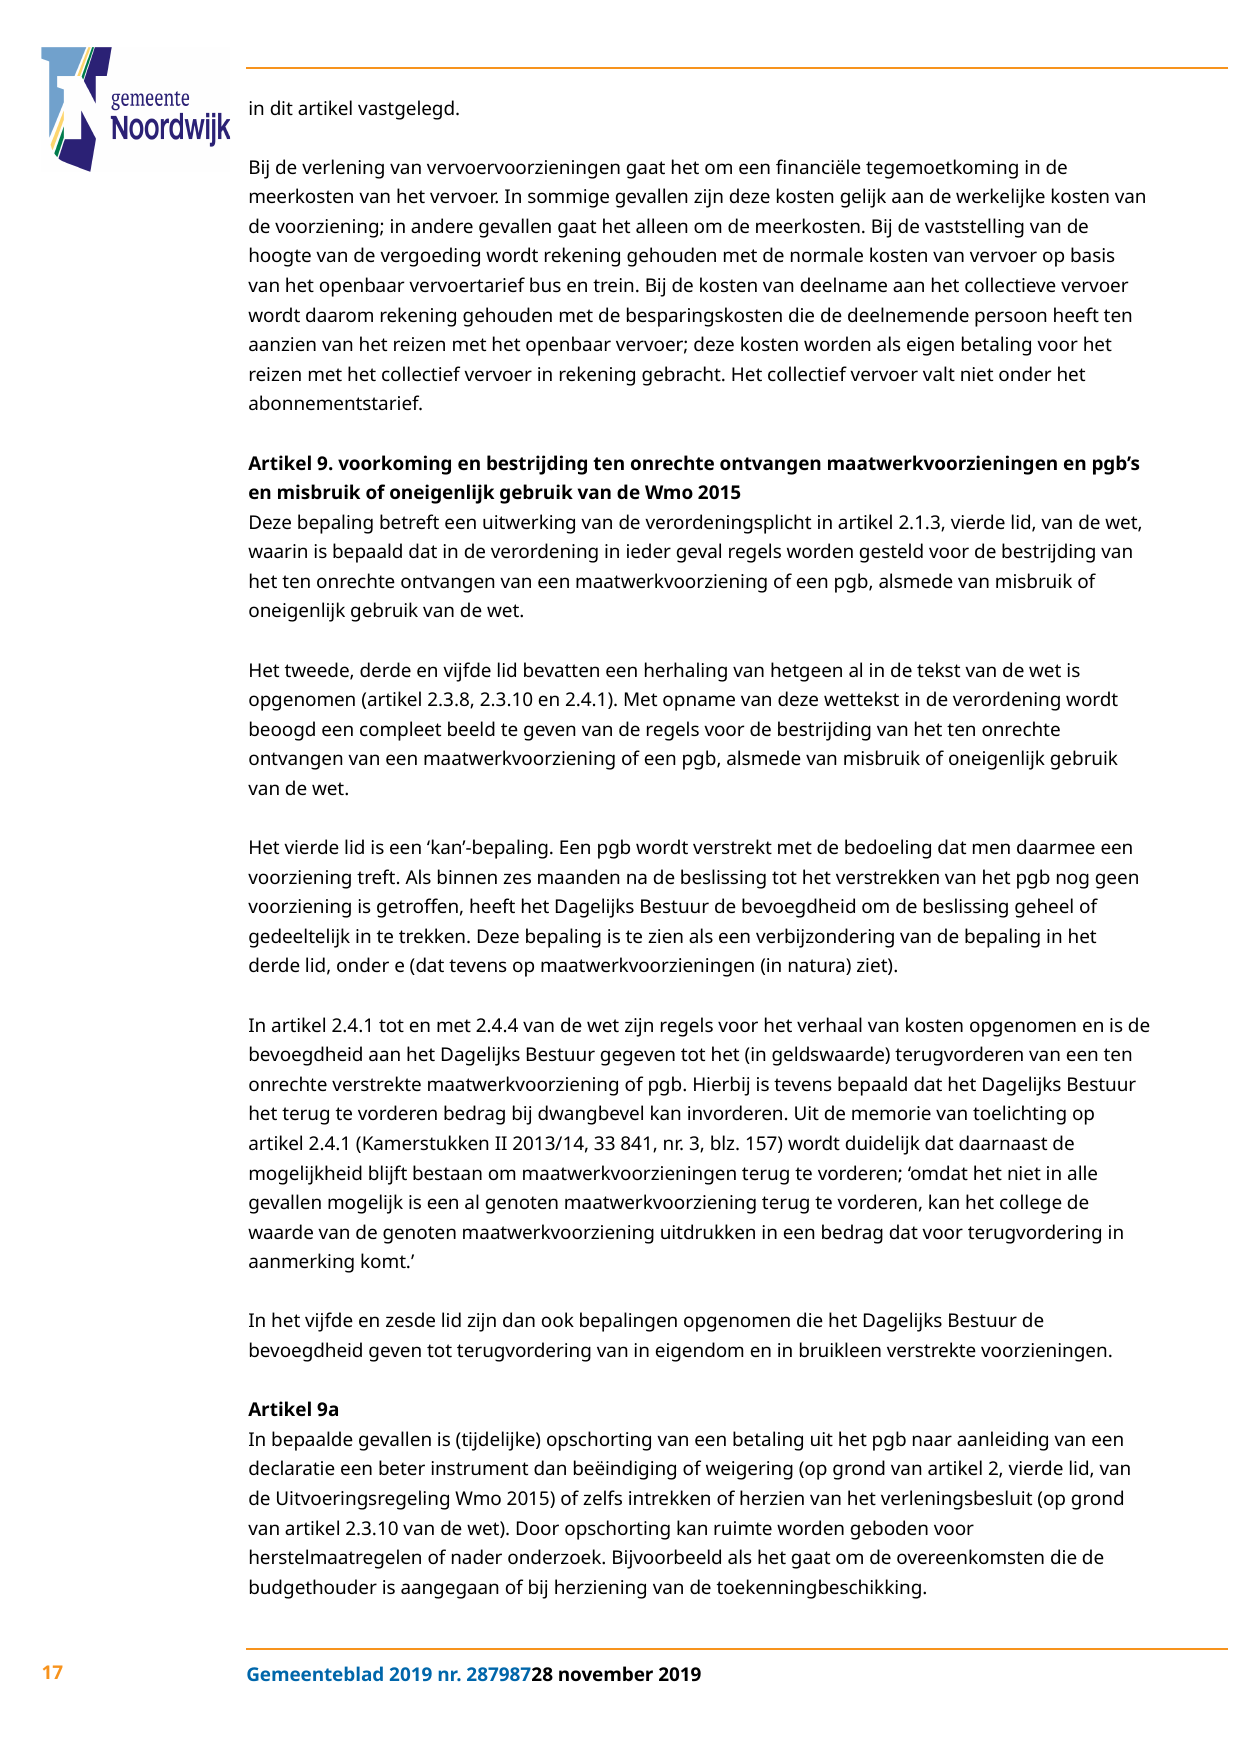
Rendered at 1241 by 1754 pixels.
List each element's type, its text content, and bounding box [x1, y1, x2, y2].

text In bepaalde gevallen is (tijdelijke) opschorting van een betaling uit het pgb naar aanleiding van een declaratie een beter instrument dan beëindiging of weigering (op grond van artikel 2, vierde lid, van de Uitvoeringsregeling Wmo 2015) of zelfs intrekken of herzien van het verleningsbesluit (op grond van artikel 2.3.10 van de wet). Door opschorting kan ruimte worden geboden voor herstelmaatregelen of nader onderzoek. Bijvoorbeeld als het gaat om de overeenkomsten die de budgethouder is aangegaan of bij herziening van de toekenningbeschikking. [248, 1426, 1152, 1600]
picture [41, 47, 231, 172]
text In artikel 2.4.1 tot en met 2.4.4 van de wet zijn regels voor het verhaal van kosten opgenomen en is de bevoegdheid aan het Dagelijks Bestuur gegeven tot het (in geldswaarde) terugvorderen van een ten onrechte verstrekte maatwerkvoorziening of pgb. Hierbij is tevens bepaald dat het Dagelijks Bestuur het terug te vorderen bedrag bij dwangbevel kan invorderen. Uit de memorie van toelichting op artikel 2.4.1 (Kamerstukken II 2013/14, 33 841, nr. 3, blz. 157) wordt duidelijk dat daarnaast de mogelijkheid blijft bestaan om maatwerkvoorzieningen terug te vorderen; ‘omdat het niet in alle gevallen mogelijk is een al genoten maatwerkvoorziening terug te vorderen, kan het college de waarde van de genoten maatwerkvoorziening uitdrukken in een bedrag dat voor terugvordering in aanmerking komt.’ [248, 1012, 1152, 1274]
text Artikel 9. voorkoming en bestrijding ten onrechte ontvangen maatwerkvoorzieningen en pgb’s en misbruik of oneigenlijk gebruik van de Wmo 2015 [248, 450, 1152, 505]
text Bij de verlening van vervoervoorzieningen gaat het om een financiële tegemoetkoming in de meerkosten van het vervoer. In sommige gevallen zijn deze kosten gelijk aan de werkelijke kosten van de voorziening; in andere gevallen gaat het alleen om de meerkosten. Bij de vaststelling van de hoogte van de vergoeding wordt rekening gehouden met de normale kosten van vervoer op basis van het openbaar vervoertarief bus en trein. Bij de kosten van deelname aan het collectieve vervoer wordt daarom rekening gehouden met de besparingskosten die de deelnemende persoon heeft ten aanzien van het reizen met het openbaar vervoer; deze kosten worden als eigen betaling voor het reizen met het collectief vervoer in rekening gebracht. Het collectief vervoer valt niet onder het abonnementstarief. [248, 154, 1152, 416]
text in dit artikel vastgelegd. [248, 95, 1152, 121]
text Artikel 9a [248, 1396, 1152, 1422]
text In het vijfde en zesde lid zijn dan ook bepalingen opgenomen die het Dagelijks Bestuur de bevoegdheid geven tot terugvordering van in eigendom en in bruikleen verstrekte voorzieningen. [248, 1308, 1152, 1363]
text Het vierde lid is een ‘kan’-bepaling. Een pgb wordt verstrekt met de bedoeling dat men daarmee een voorziening treft. Als binnen zes maanden na de beslissing tot het verstrekken van het pgb nog geen voorziening is getroffen, heeft het Dagelijks Bestuur de bevoegdheid om de beslissing geheel of gedeeltelijk in te trekken. Deze bepaling is te zien als een verbijzondering van de bepaling in het derde lid, onder e (dat tevens op maatwerkvoorzieningen (in natura) ziet). [248, 834, 1152, 978]
text Deze bepaling betreft een uitwerking van de verordeningsplicht in artikel 2.1.3, vierde lid, van de wet, waarin is bepaald dat in de verordening in ieder geval regels worden gesteld voor de bestrijding van het ten onrechte ontvangen van een maatwerkvoorziening of een pgb, alsmede van misbruik of oneigenlijk gebruik van de wet. [248, 509, 1152, 623]
text Het tweede, derde en vijfde lid bevatten een herhaling van hetgeen al in de tekst van de wet is opgenomen (artikel 2.3.8, 2.3.10 en 2.4.1). Met opname van deze wettekst in de verordening wordt beoogd een compleet beeld te geven van de regels voor de bestrijding van het ten onrechte ontvangen van een maatwerkvoorziening of een pgb, alsmede van misbruik of oneigenlijk gebruik van de wet. [248, 657, 1152, 801]
